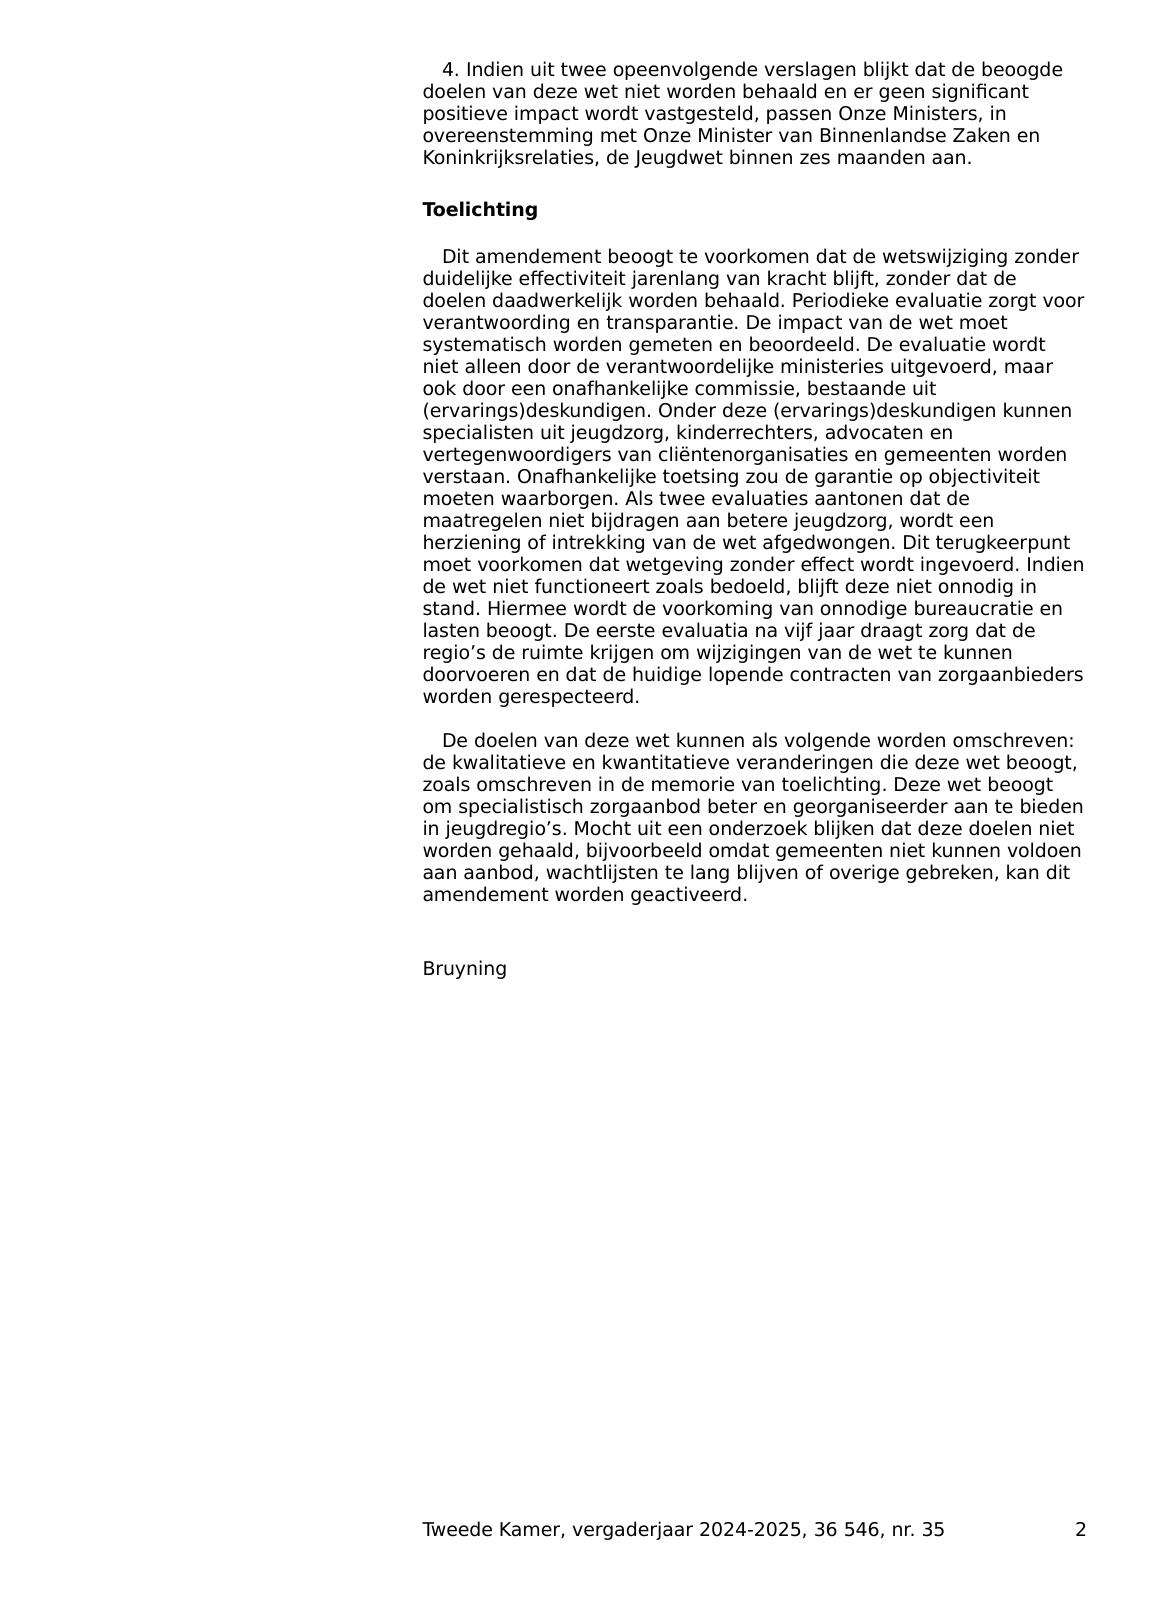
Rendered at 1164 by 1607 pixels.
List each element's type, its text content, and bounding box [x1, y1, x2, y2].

text Dit amendement beoogt te voorkomen dat de wetswijziging zonder duidelijke effectiviteit jarenlang van kracht blijft, zonder dat de doelen daadwerkelijk worden behaald. Periodieke evaluatie zorgt voor verantwoording en transparantie. De impact van de wet moet systematisch worden gemeten en beoordeeld. De evaluatie wordt niet alleen door de verantwoordelijke ministeries uitgevoerd, maar ook door een onafhankelijke commissie, bestaande uit (ervarings)deskundigen. Onder deze (ervarings)deskundigen kunnen specialisten uit jeugdzorg, kinderrechters, advocaten en vertegenwoordigers van cliëntenorganisaties en gemeenten worden verstaan. Onafhankelijke toetsing zou de garantie op objectiviteit moeten waarborgen. Als twee evaluaties aantonen dat de maatregelen niet bijdragen aan betere jeugdzorg, wordt een herziening of intrekking van de wet afgedwongen. Dit terugkeerpunt moet voorkomen dat wetgeving zonder effect wordt ingevoerd. Indien de wet niet functioneert zoals bedoeld, blijft deze niet onnodig in stand. Hiermee wordt de voorkoming van onnodige bureaucratie en lasten beoogt. De eerste evaluatia na vijf jaar draagt zorg dat de regio’s de ruimte krijgen om wijzigingen van de wet te kunnen doorvoeren en dat de huidige lopende contracten van zorgaanbieders worden gerespecteerd. [422, 246, 1087, 707]
text 4. Indien uit twee opeenvolgende verslagen blijkt dat de beoogde doelen van deze wet niet worden behaald en er geen significant positieve impact wordt vastgesteld, passen Onze Ministers, in overeenstemming met Onze Minister van Binnenlandse Zaken en Koninkrijksrelaties, de Jeugdwet binnen zes maanden aan. [422, 59, 1087, 169]
text De doelen van deze wet kunnen als volgende worden omschreven: de kwalitatieve en kwantitatieve veranderingen die deze wet beoogt, zoals omschreven in de memorie van toelichting. Deze wet beoogt om specialistisch zorgaanbod beter en georganiseerder aan te bieden in jeugdregio’s. Mocht uit een onderzoek blijken dat deze doelen niet worden gehaald, bijvoorbeeld omdat gemeenten niet kunnen voldoen aan aanbod, wachtlijsten te lang blijven of overige gebreken, kan dit amendement worden geactiveerd. [422, 730, 1087, 906]
subtitle Toelichting [422, 199, 1087, 221]
text Bruyning [422, 936, 1087, 979]
